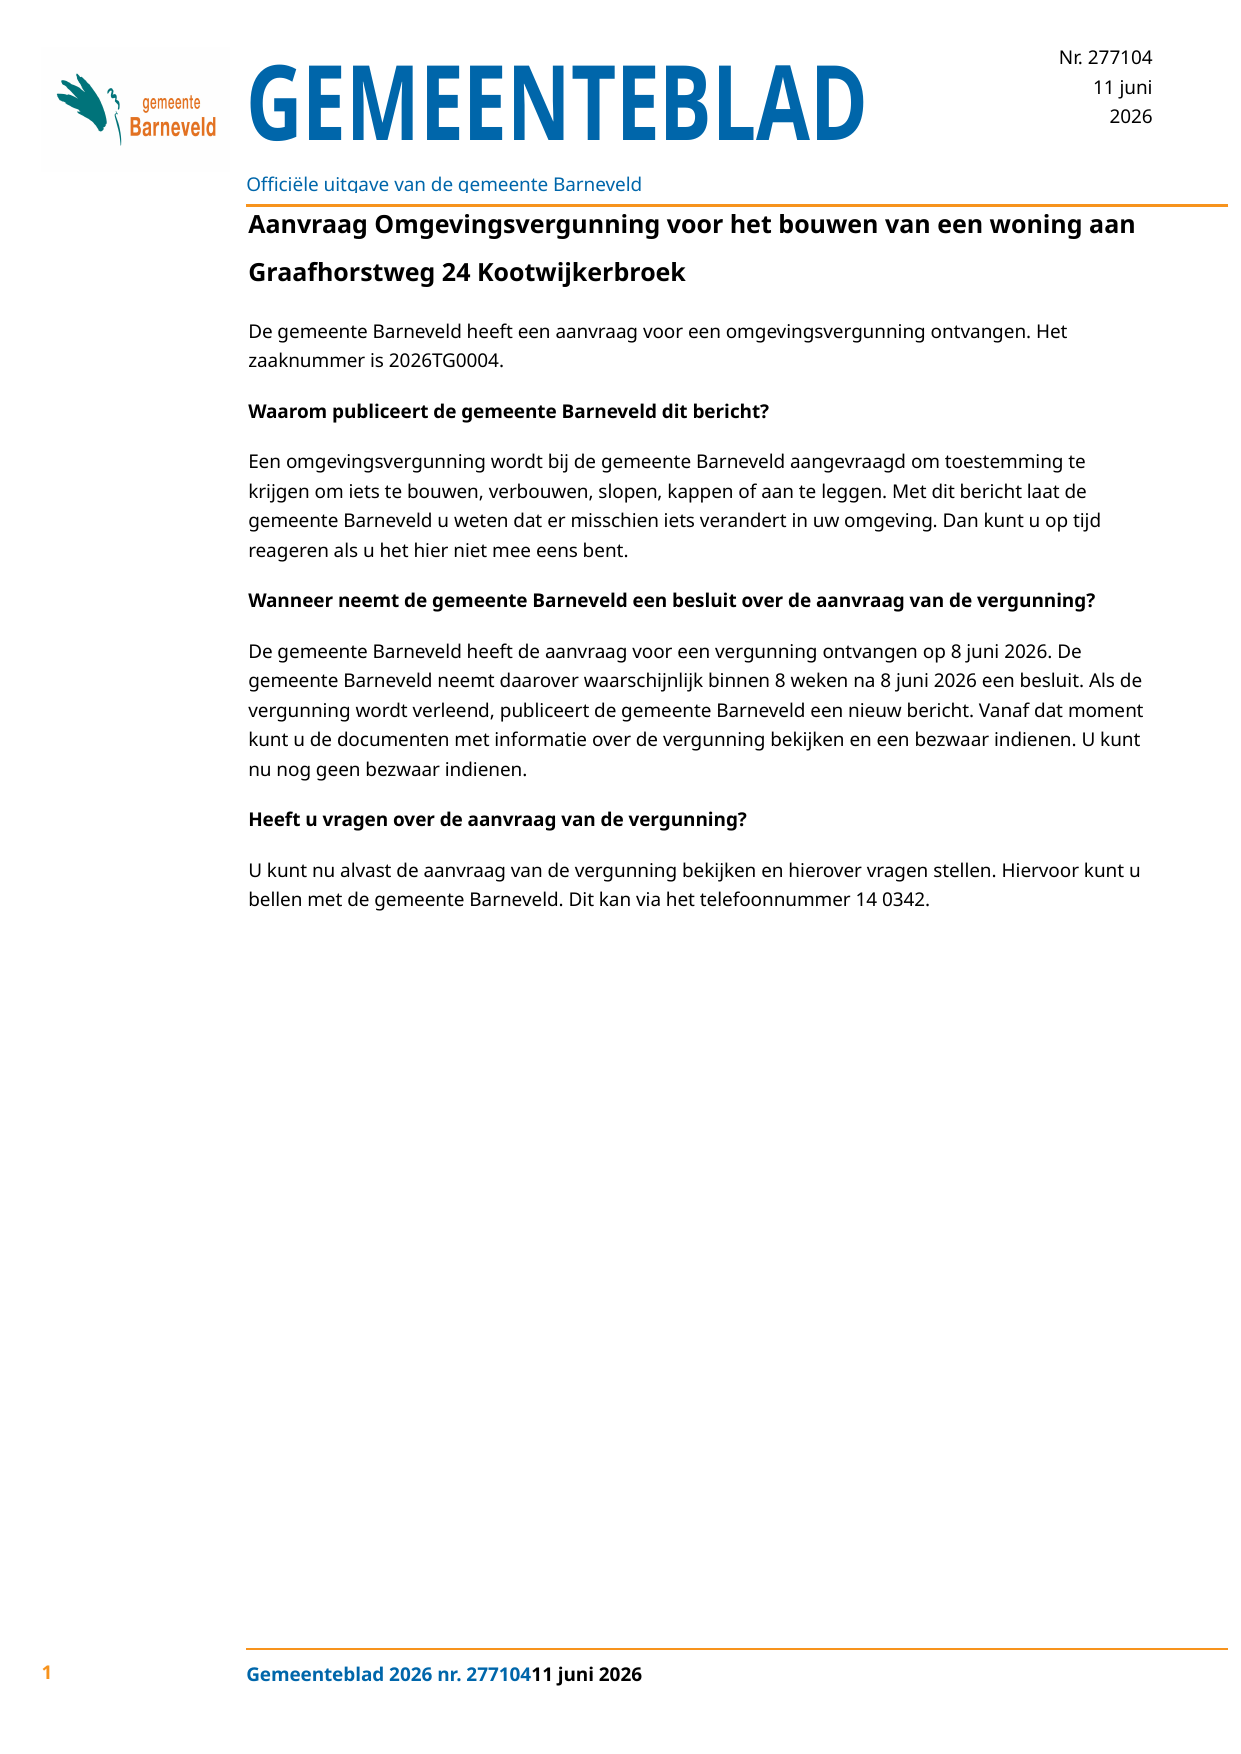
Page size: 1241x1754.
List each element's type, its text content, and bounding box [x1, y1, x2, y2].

text U kunt nu alvast de aanvraag van de vergunning bekijken en hierover vragen stellen. Hiervoor kunt u bellen met de gemeente Barneveld. Dit kan via het telefoonnummer 14 0342. [248, 857, 1152, 912]
text Wanneer neemt de gemeente Barneveld een besluit over de aanvraag van de vergunning? [248, 587, 1152, 613]
text De gemeente Barneveld heeft een aanvraag voor een omgevingsvergunning ontvangen. Het zaaknummer is 2026TG0004. [248, 318, 1152, 373]
text Aanvraag Omgevingsvergunning voor het bouwen van een woning aan Graafhorstweg 24 Kootwijkerbroek [248, 207, 1152, 288]
text Waarom publiceert de gemeente Barneveld dit bericht? [248, 398, 1152, 424]
picture [41, 47, 231, 172]
text Een omgevingsvergunning wordt bij de gemeente Barneveld aangevraagd om toestemming te krijgen om iets te bouwen, verbouwen, slopen, kappen of aan te leggen. Met dit bericht laat de gemeente Barneveld u weten dat er misschien iets verandert in uw omgeving. Dan kunt u op tijd reageren als u het hier niet mee eens bent. [248, 448, 1152, 563]
text De gemeente Barneveld heeft de aanvraag voor een vergunning ontvangen op 8 juni 2026. De gemeente Barneveld neemt daarover waarschijnlijk binnen 8 weken na 8 juni 2026 een besluit. Als de vergunning wordt verleend, publiceert de gemeente Barneveld een nieuw bericht. Vanaf dat moment kunt u de documenten met informatie over de vergunning bekijken en een bezwaar indienen. U kunt nu nog geen bezwaar indienen. [248, 638, 1152, 782]
text Heeft u vragen over de aanvraag van de vergunning? [248, 807, 1152, 832]
